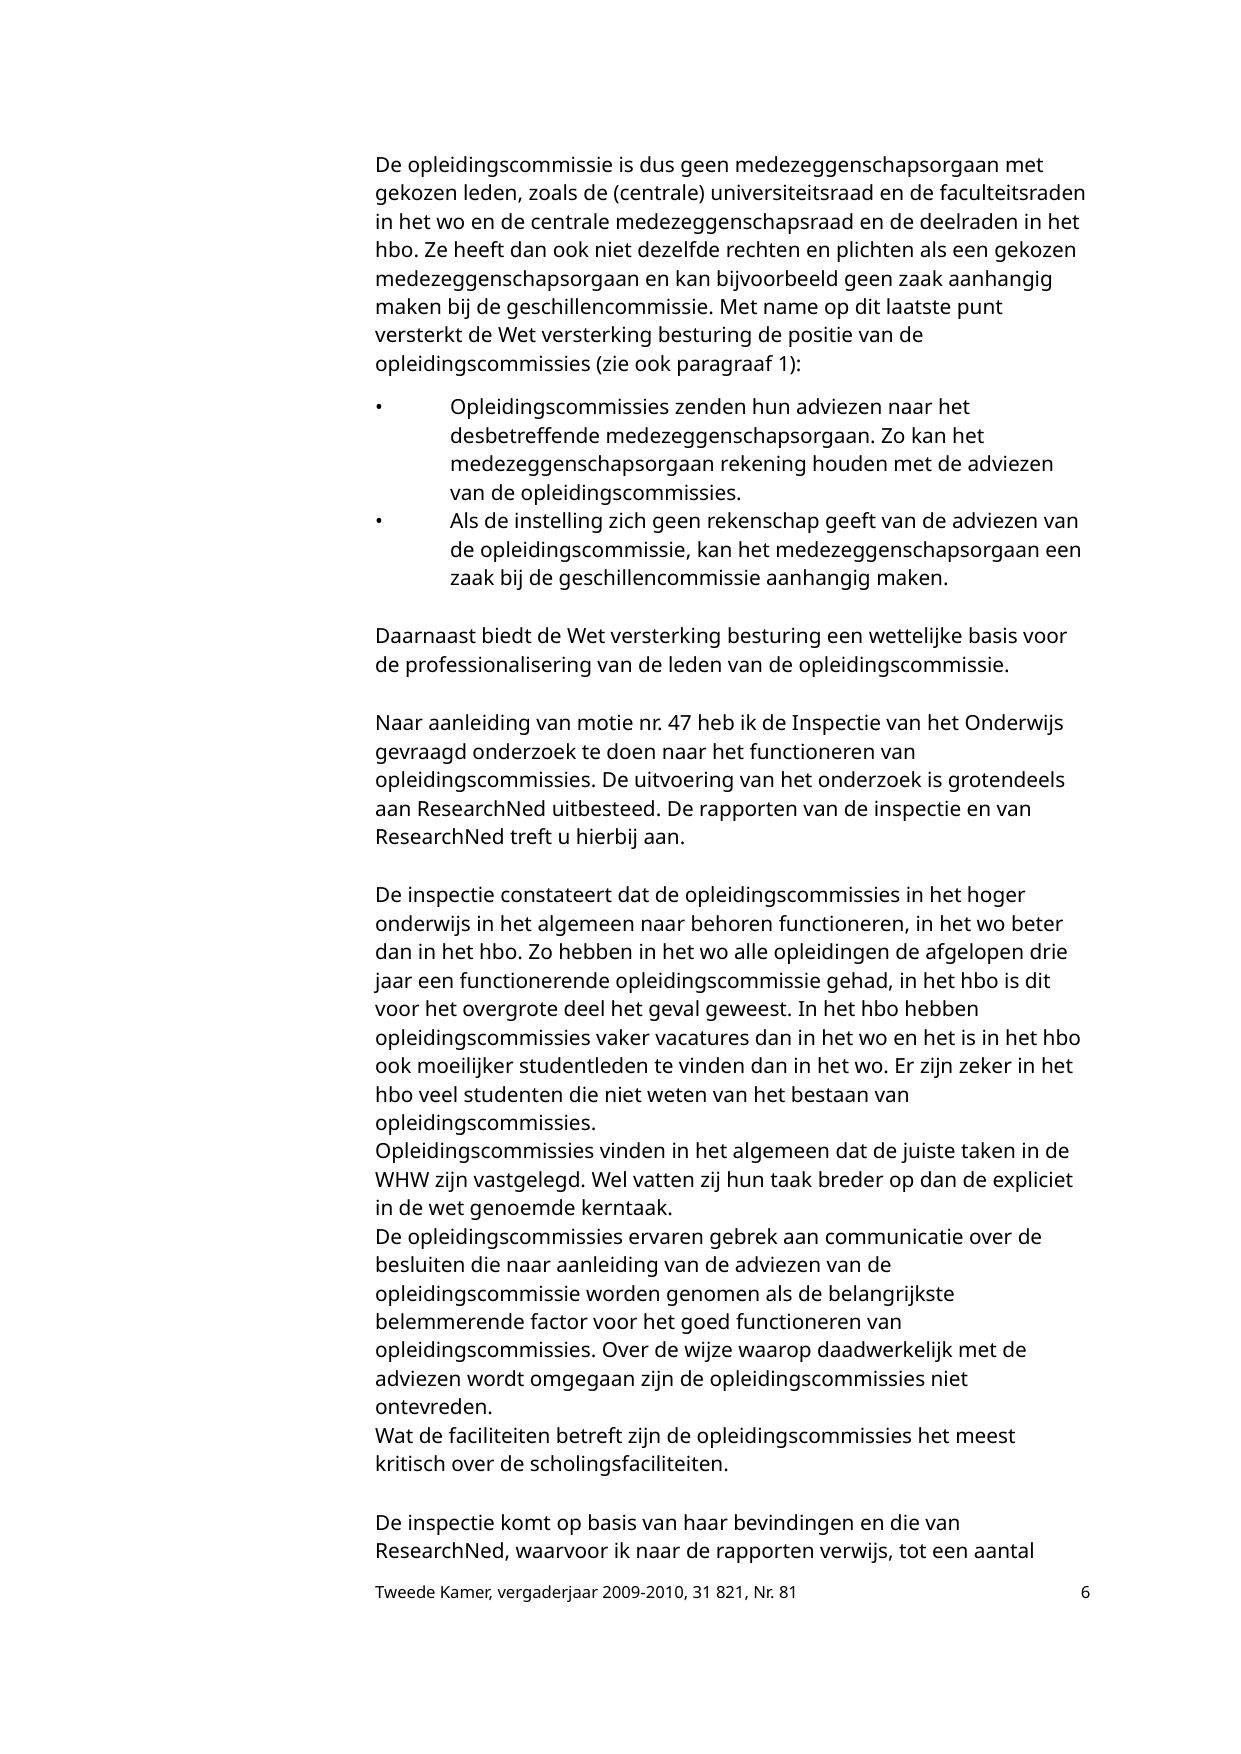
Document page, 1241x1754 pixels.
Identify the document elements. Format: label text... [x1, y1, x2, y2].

text De inspectie constateert dat de opleidingscommissies in het hoger onderwijs in het algemeen naar behoren functioneren, in het wo beter dan in het hbo. Zo hebben in het wo alle opleidingen de afgelopen drie jaar een functionerende opleidingscommissie gehad, in het hbo is dit voor het overgrote deel het geval geweest. In het hbo hebben opleidingscommissies vaker vacatures dan in het wo en het is in het hbo ook moeilijker studentleden te vinden dan in het wo. Er zijn zeker in het hbo veel studenten die niet weten van het bestaan van opleidingscommissies. [375, 881, 1090, 1137]
text Opleidingscommissies vinden in het algemeen dat de juiste taken in de WHW zijn vastgelegd. Wel vatten zij hun taak breder op dan de expliciet in de wet genoemde kerntaak. [375, 1137, 1090, 1222]
text Naar aanleiding van motie nr. 47 heb ik de Inspectie van het Onderwijs gevraagd onderzoek te doen naar het functioneren van opleidingscommissies. De uitvoering van het onderzoek is grotendeels aan ResearchNed uitbesteed. De rapporten van de inspectie en van ResearchNed treft u hierbij aan. [375, 708, 1090, 851]
text Wat de faciliteiten betreft zijn de opleidingscommissies het meest kritisch over de scholingsfaciliteiten. [375, 1421, 1090, 1478]
list Opleidingscommissies zenden hun adviezen naar het desbetreffende medezeggenschapsorgaan. Zo kan het medezeggenschapsorgaan rekening houden met de adviezen van de opleidingscommissies. [375, 392, 1090, 506]
list Als de instelling zich geen rekenschap geeft van de adviezen van de opleidingscommissie, kan het medezeggenschapsorgaan een zaak bij de geschillencommissie aanhangig maken. [375, 506, 1090, 592]
text Daarnaast biedt de Wet versterking besturing een wettelijke basis voor de professionalisering van de leden van de opleidingscommissie. [375, 622, 1090, 678]
text De inspectie komt op basis van haar bevindingen en die van ResearchNed, waarvoor ik naar de rapporten verwijs, tot een aantal [375, 1508, 1090, 1565]
text De opleidingscommissies ervaren gebrek aan communicatie over de besluiten die naar aanleiding van de adviezen van de opleidingscommissie worden genomen als de belangrijkste belemmerende factor voor het goed functioneren van opleidingscommissies. Over de wijze waarop daadwerkelijk met de adviezen wordt omgegaan zijn de opleidingscommissies niet ontevreden. [375, 1222, 1090, 1421]
text De opleidingscommissie is dus geen medezeggenschapsorgaan met gekozen leden, zoals de (centrale) universiteitsraad en de faculteitsraden in het wo en de centrale medezeggenschapsraad en de deelraden in het hbo. Ze heeft dan ook niet dezelfde rechten en plichten als een gekozen medezeggenschapsorgaan en kan bijvoorbeeld geen zaak aanhangig maken bij de geschillencommissie. Met name op dit laatste punt versterkt de Wet versterking besturing de positie van de opleidingscommissies (zie ook paragraaf 1): [375, 150, 1090, 377]
